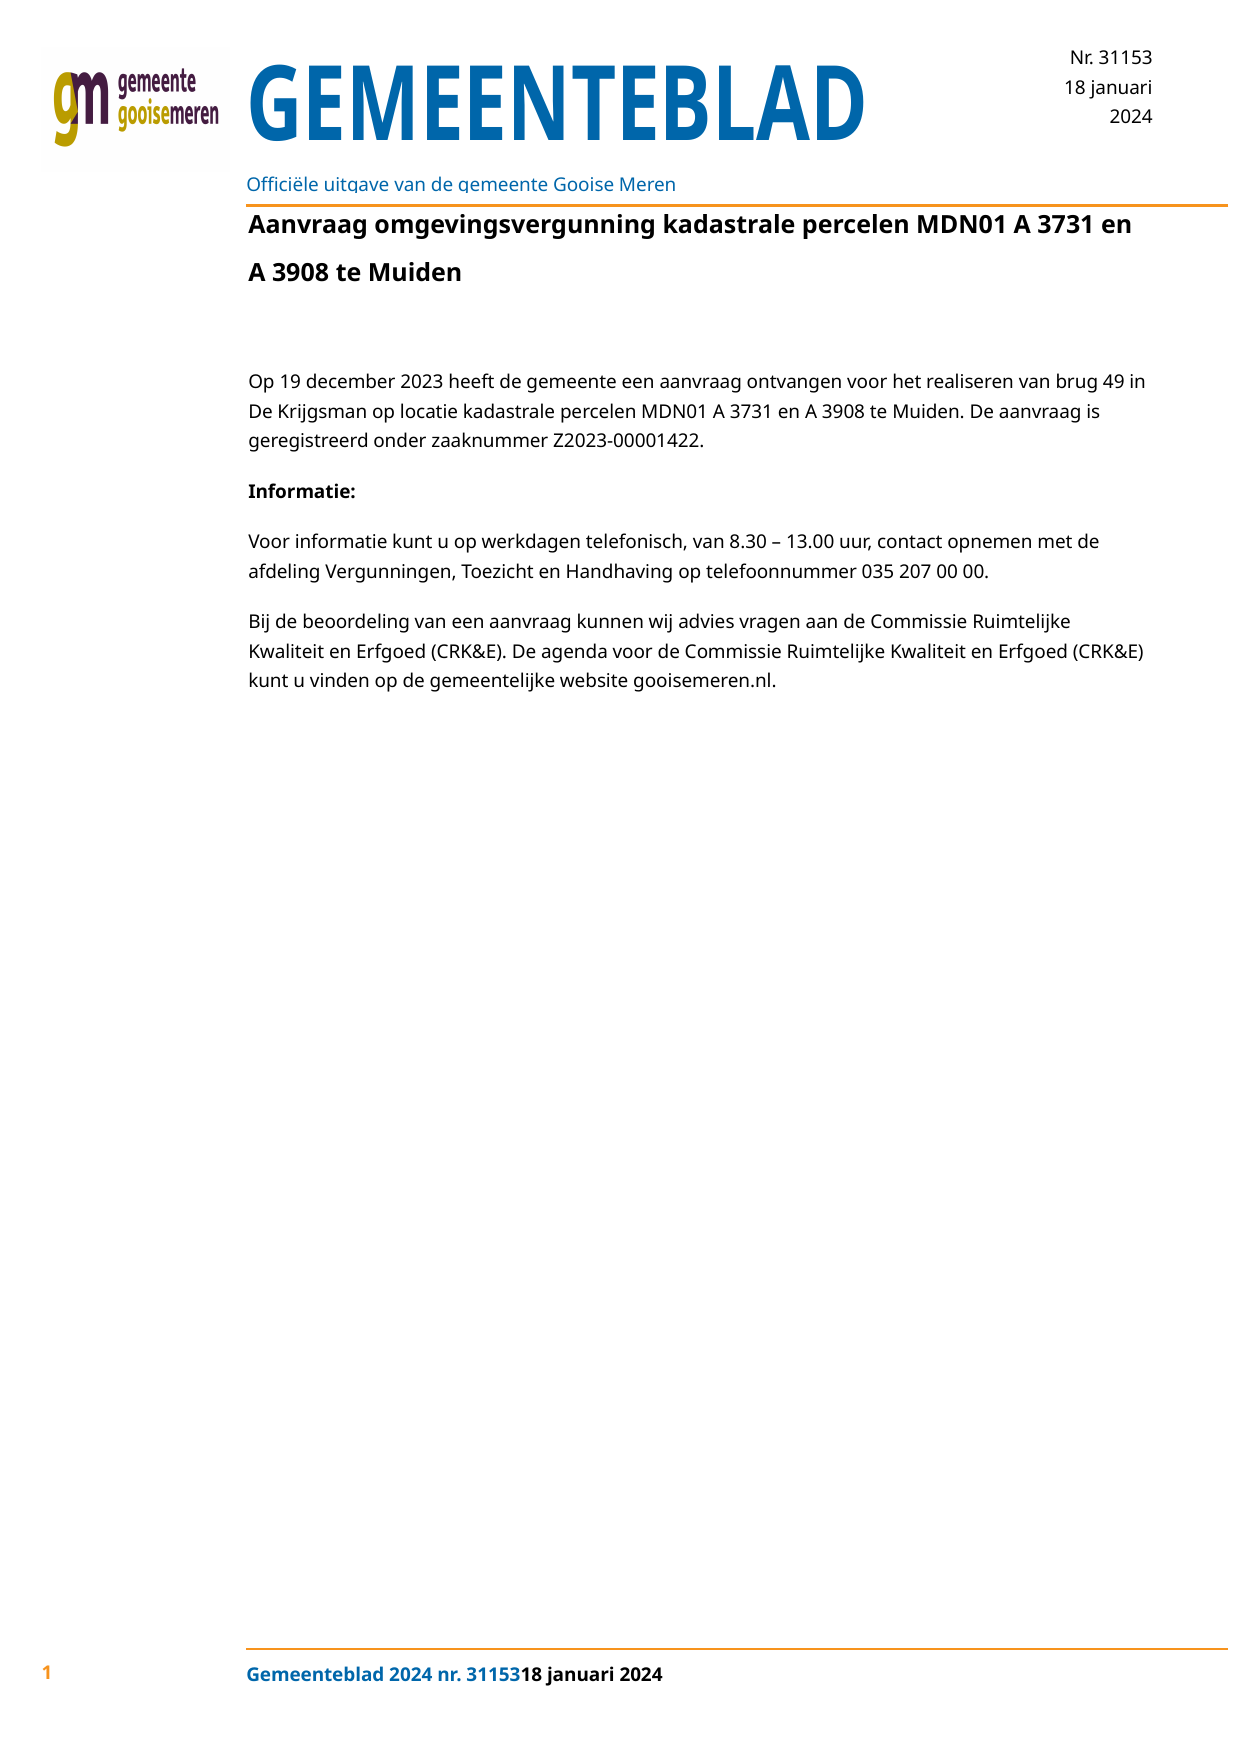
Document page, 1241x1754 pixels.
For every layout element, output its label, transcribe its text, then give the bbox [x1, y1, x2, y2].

text Voor informatie kunt u op werkdagen telefonisch, van 8.30 – 13.00 uur, contact opnemen met de afdeling Vergunningen, Toezicht en Handhaving op telefoonnummer 035 207 00 00. [248, 528, 1152, 584]
text Aanvraag omgevingsvergunning kadastrale percelen MDN01 A 3731 en A 3908 te Muiden [248, 207, 1152, 288]
text Bij de beoordeling van een aanvraag kunnen wij advies vragen aan de Commissie Ruimtelijke Kwaliteit en Erfgoed (CRK&E). De agenda voor de Commissie Ruimtelijke Kwaliteit en Erfgoed (CRK&E) kunt u vinden op de gemeentelijke website gooisemeren.nl. [248, 608, 1152, 693]
text Op 19 december 2023 heeft de gemeente een aanvraag ontvangen voor het realiseren van brug 49 in De Krijgsman op locatie kadastrale percelen MDN01 A 3731 en A 3908 te Muiden. De aanvraag is geregistreerd onder zaaknummer Z2023-00001422. [248, 368, 1152, 453]
picture [41, 47, 231, 172]
text Informatie: [248, 478, 1152, 504]
